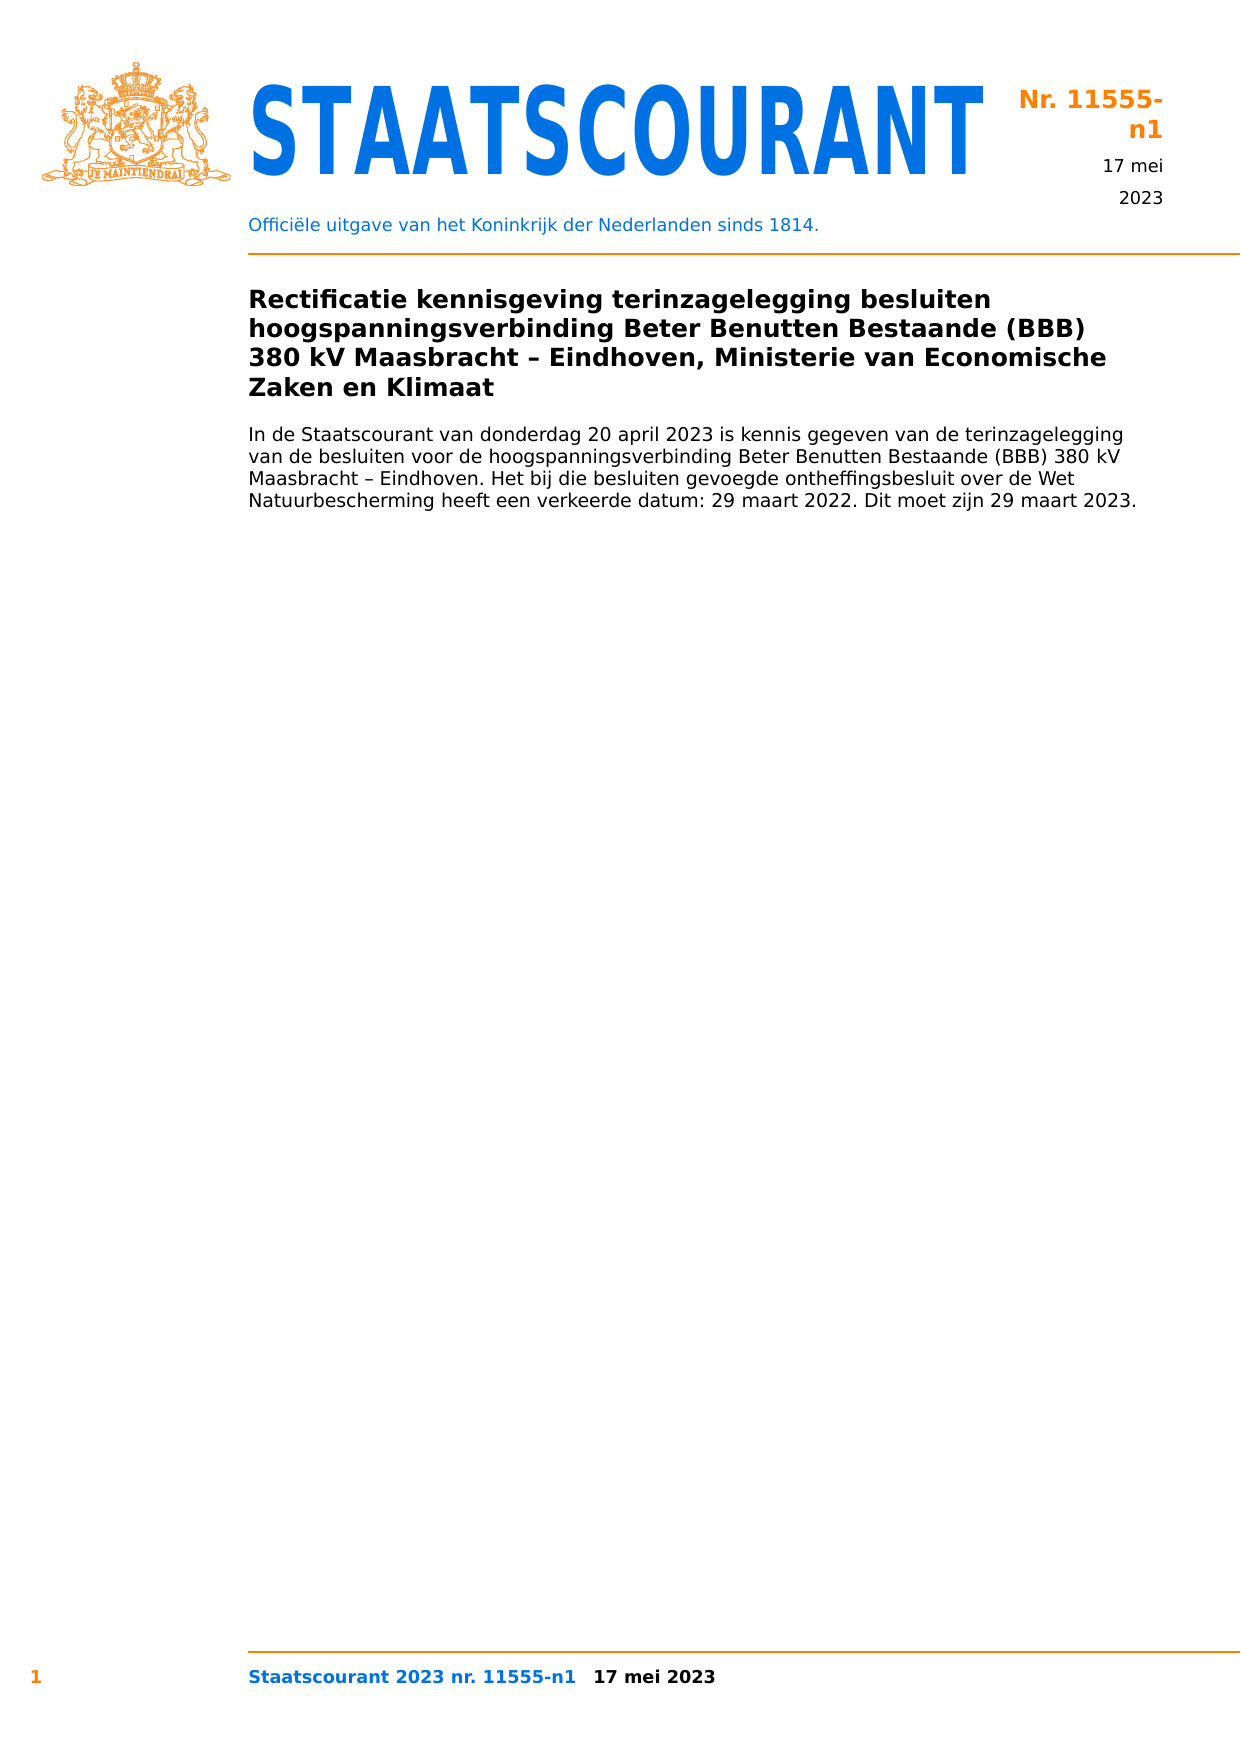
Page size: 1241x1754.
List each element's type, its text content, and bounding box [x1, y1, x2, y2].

subtitle Rectificatie kennisgeving terinzagelegging besluiten hoogspanningsverbinding Beter Benutten Bestaande (BBB) 380 kV Maasbracht – Eindhoven, Ministerie van Economische Zaken en Klimaat [248, 285, 1163, 402]
table_cell Officiële uitgave van het Koninkrijk der Nederlanden sinds 1814. [248, 215, 1240, 253]
table_cell 17 mei [998, 150, 1240, 182]
table_header Nr. 11555-n1 [998, 62, 1240, 150]
text In de Staatscourant van donderdag 20 april 2023 is kennis gegeven van de terinzagelegging van de besluiten voor de hoogspanningsverbinding Beter Benutten Bestaande (BBB) 380 kV Maasbracht – Eindhoven. Het bij die besluiten gevoegde ontheffingsbesluit over de Wet Natuurbescherming heeft een verkeerde datum: 29 maart 2022. Dit moet zijn 29 maart 2023. [248, 424, 1163, 512]
table_cell 2023 [998, 183, 1240, 215]
table_header [25, 62, 248, 253]
picture [41, 62, 231, 186]
table_header STAATSCOURANT [248, 62, 998, 215]
